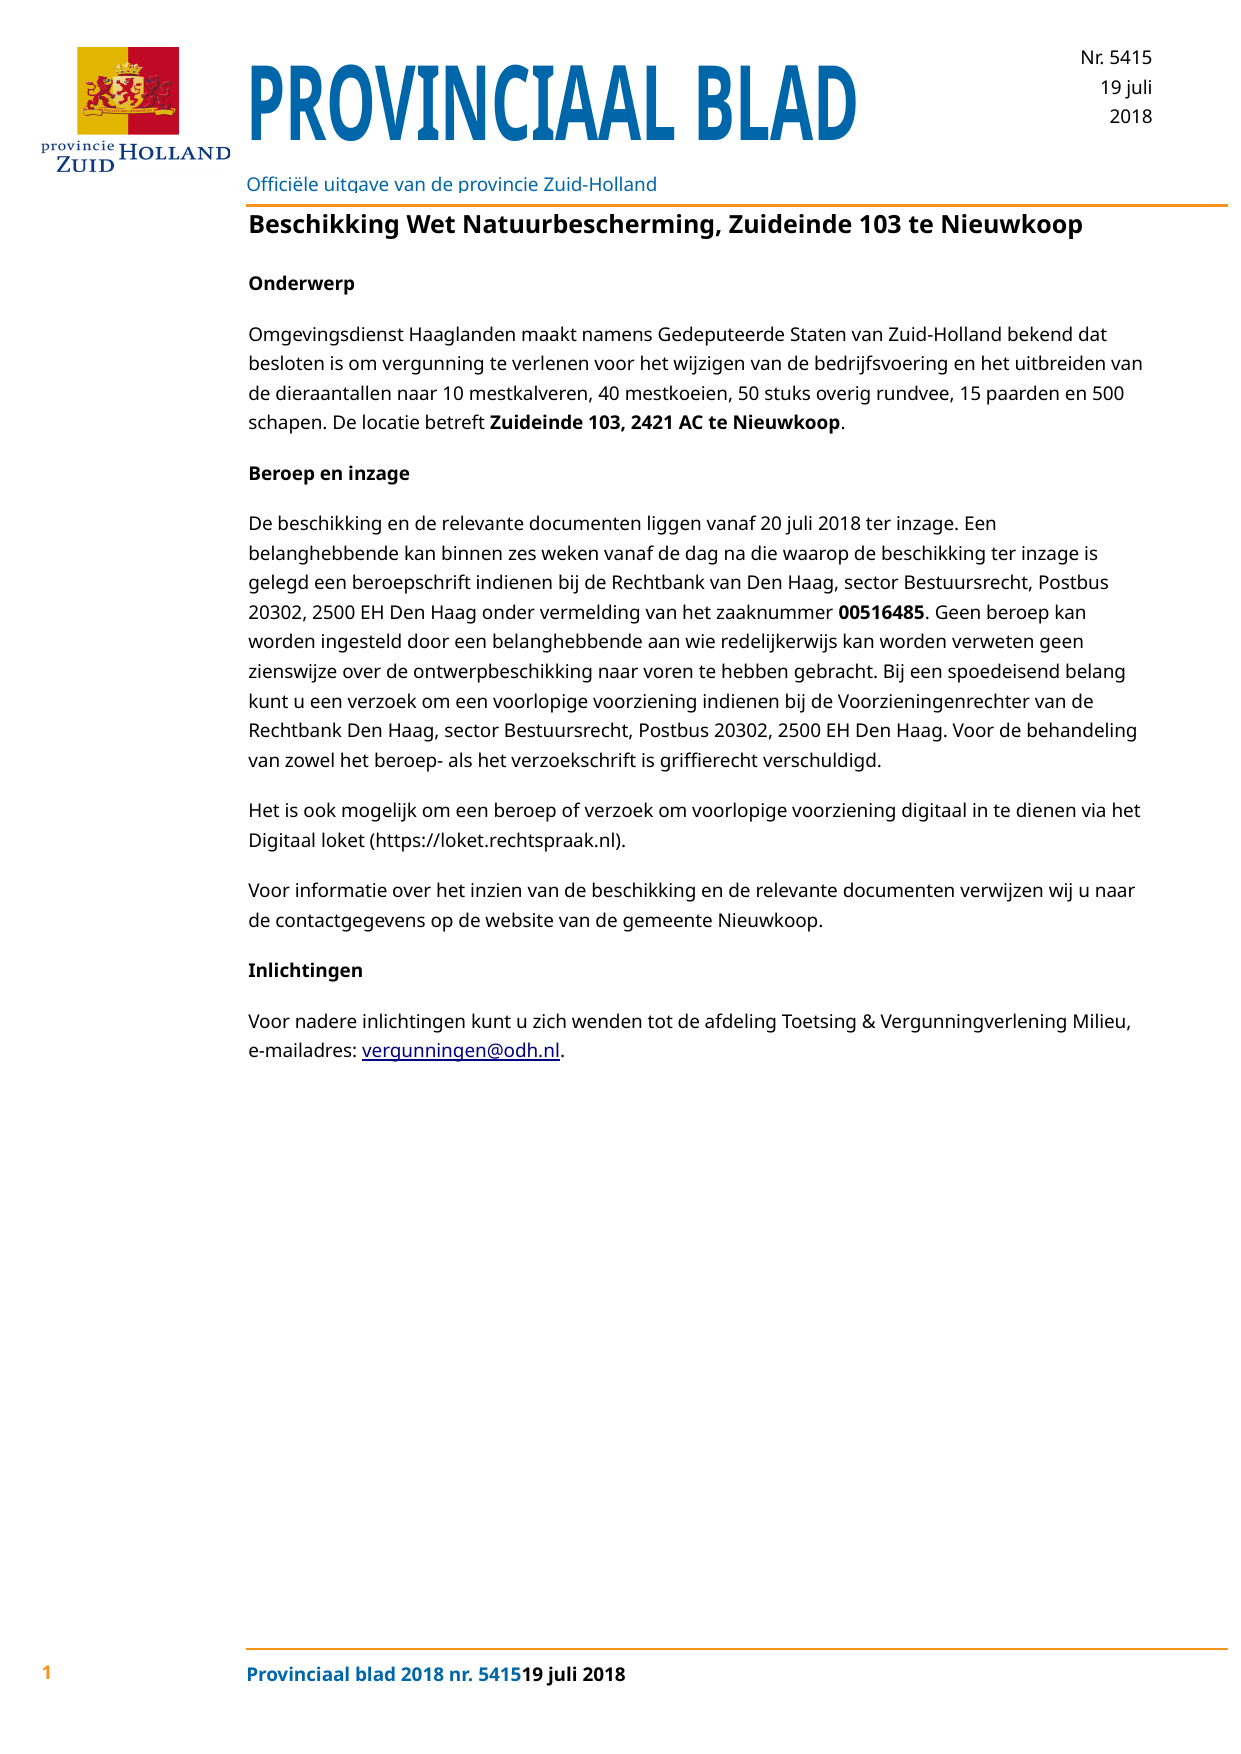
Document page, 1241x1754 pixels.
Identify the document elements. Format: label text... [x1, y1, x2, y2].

text Inlichtingen [248, 957, 1152, 983]
text Beschikking Wet Natuurbescherming, Zuideinde 103 te Nieuwkoop [248, 207, 1152, 241]
text Beroep en inzage [248, 460, 1152, 486]
text De beschikking en de relevante documenten liggen vanaf 20 juli 2018 ter inzage. Een belanghebbende kan binnen zes weken vanaf de dag na die waarop de beschikking ter inzage is gelegd een beroepschrift indienen bij de Rechtbank van Den Haag, sector Bestuursrecht, Postbus 20302, 2500 EH Den Haag onder vermelding van het zaaknummer 00516485. Geen beroep kan worden ingesteld door een belanghebbende aan wie redelijkerwijs kan worden verweten geen zienswijze over de ontwerpbeschikking naar voren te hebben gebracht. Bij een spoedeisend belang kunt u een verzoek om een voorlopige voorziening indienen bij de Voorzieningenrechter van de Rechtbank Den Haag, sector Bestuursrecht, Postbus 20302, 2500 EH Den Haag. Voor de behandeling van zowel het beroep- als het verzoekschrift is griffierecht verschuldigd. [248, 510, 1152, 773]
text Het is ook mogelijk om een beroep of verzoek om voorlopige voorziening digitaal in te dienen via het Digitaal loket (https://loket.rechtspraak.nl). [248, 797, 1152, 853]
text Onderwerp [248, 270, 1152, 296]
text Omgevingsdienst Haaglanden maakt namens Gedeputeerde Staten van Zuid-Holland bekend dat besloten is om vergunning te verlenen voor het wijzigen van de bedrijfsvoering en het uitbreiden van de dieraantallen naar 10 mestkalveren, 40 mestkoeien, 50 stuks overig rundvee, 15 paarden en 500 schapen. De locatie betreft Zuideinde 103, 2421 AC te Nieuwkoop. [248, 321, 1152, 435]
text Voor nadere inlichtingen kunt u zich wenden tot de afdeling Toetsing & Vergunningverlening Milieu, e-mailadres: vergunningen@odh.nl. [248, 1008, 1152, 1063]
picture [41, 47, 231, 172]
text Voor informatie over het inzien van de beschikking en de relevante documenten verwijzen wij u naar de contactgegevens op de website van de gemeente Nieuwkoop. [248, 877, 1152, 933]
